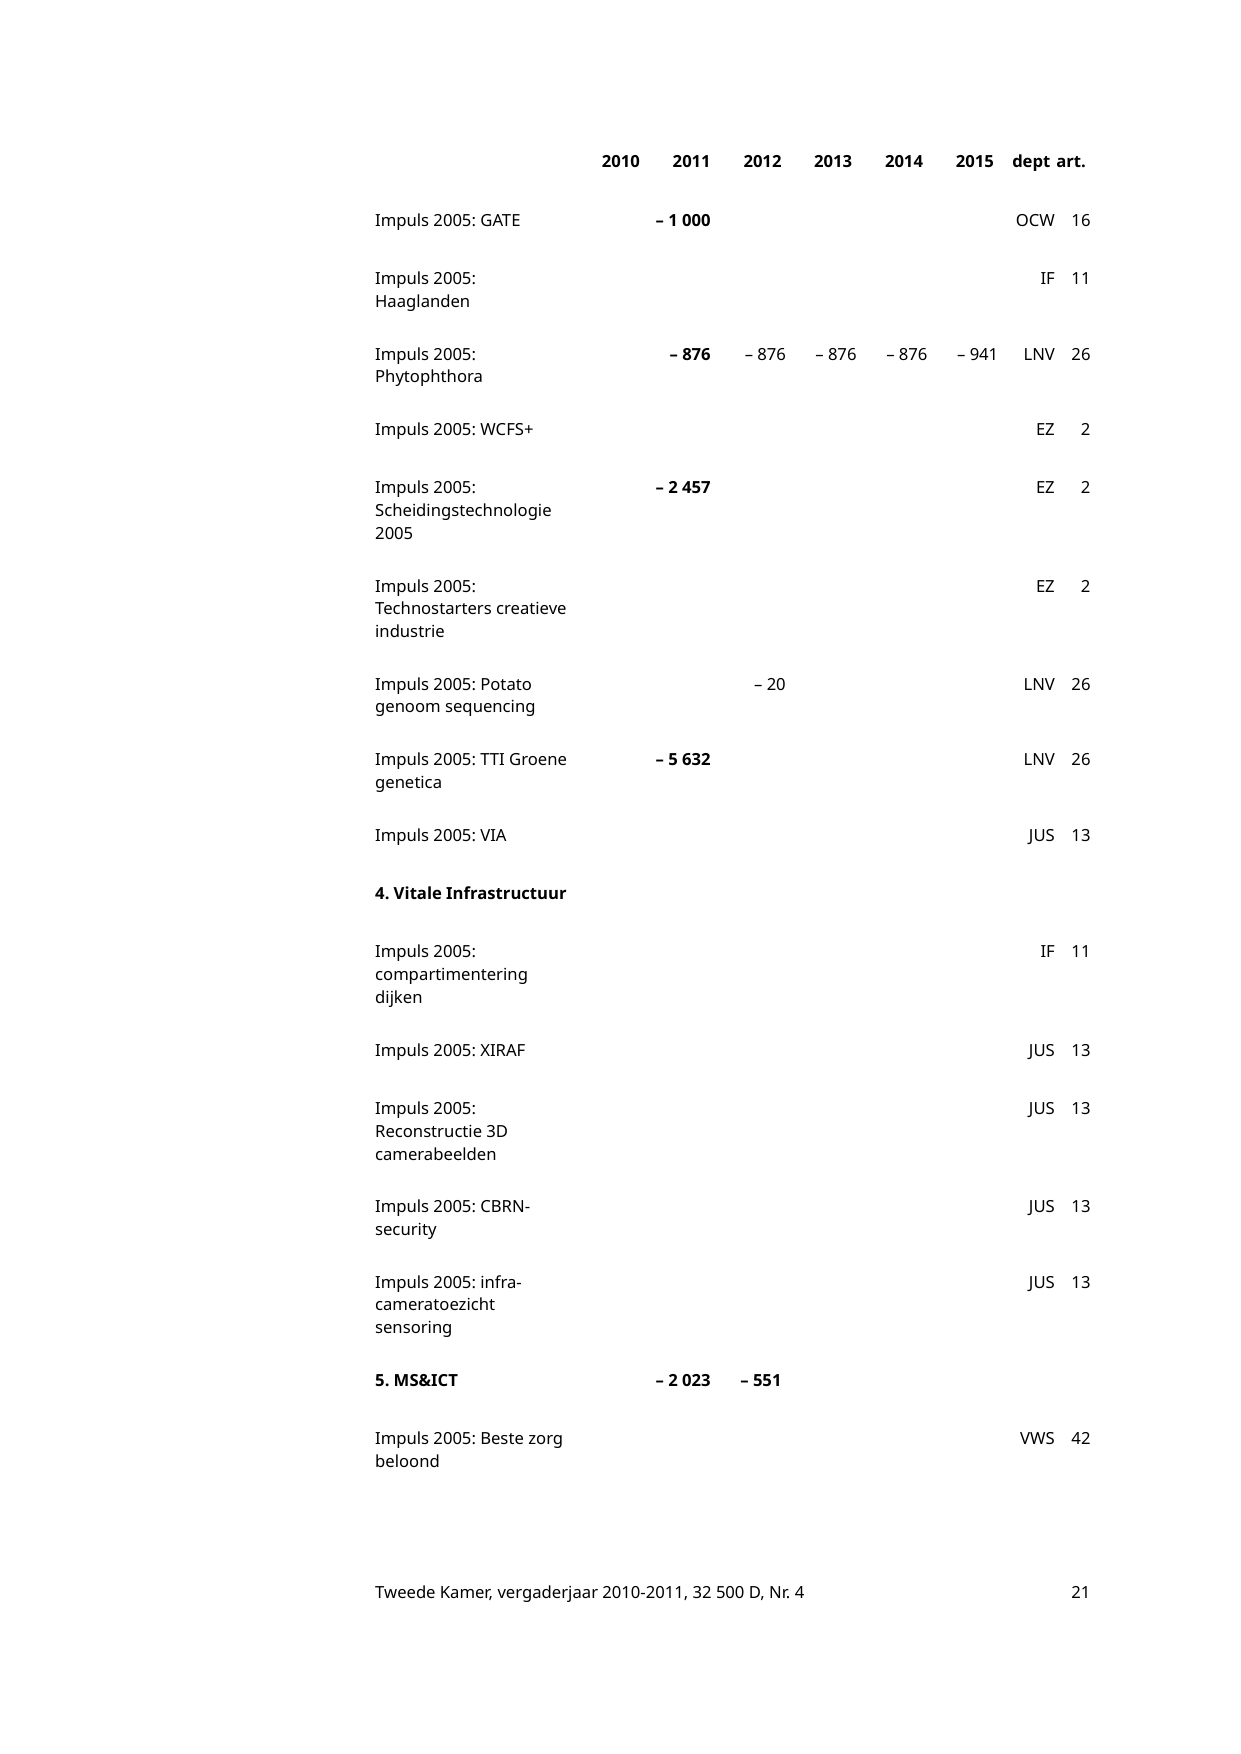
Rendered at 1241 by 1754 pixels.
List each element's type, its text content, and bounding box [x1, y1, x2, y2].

table_cell JUS [998, 1270, 1054, 1368]
table_cell 26 [1055, 673, 1090, 748]
table_cell – 20 [715, 673, 786, 748]
table_cell 5. MS&ICT [375, 1368, 573, 1427]
table_cell Impuls 2005: XIRAF [375, 1038, 573, 1097]
table_cell [715, 1270, 786, 1368]
table_cell 13 [1055, 823, 1090, 882]
table_header dept [998, 150, 1054, 208]
table_cell [644, 1097, 715, 1195]
table_header [375, 150, 573, 208]
table_header 2011 [644, 150, 715, 208]
table_cell [573, 882, 644, 940]
table_cell [644, 1270, 715, 1368]
table_cell [644, 823, 715, 882]
table_cell [927, 940, 998, 1038]
table_cell [998, 882, 1054, 940]
table_header art. [1055, 150, 1090, 208]
table_cell 13 [1055, 1195, 1090, 1270]
table_cell [856, 1195, 927, 1270]
table_cell [856, 1427, 927, 1502]
table_cell Impuls 2005: VIA [375, 823, 573, 882]
table_cell [1055, 882, 1090, 940]
table_cell [644, 267, 715, 342]
table_cell Impuls 2005: Reconstructie 3D camerabeelden [375, 1097, 573, 1195]
table_cell [856, 940, 927, 1038]
table_cell 13 [1055, 1038, 1090, 1097]
table_cell [786, 823, 856, 882]
table_cell [786, 209, 856, 267]
table_cell [998, 1368, 1054, 1427]
table_cell [927, 882, 998, 940]
table_cell [1055, 1368, 1090, 1427]
table_cell JUS [998, 823, 1054, 882]
table_cell [927, 823, 998, 882]
table_cell 2 [1055, 574, 1090, 672]
table_cell LNV [998, 673, 1054, 748]
table_cell [927, 1038, 998, 1097]
table_header 2012 [715, 150, 786, 208]
table_cell [786, 940, 856, 1038]
table_cell [786, 574, 856, 672]
table_cell [573, 1270, 644, 1368]
table_cell [786, 673, 856, 748]
table_cell Impuls 2005: CBRN-security [375, 1195, 573, 1270]
table_cell [927, 574, 998, 672]
table_cell 13 [1055, 1097, 1090, 1195]
table_cell [715, 1427, 786, 1502]
table_cell [856, 209, 927, 267]
table_cell [856, 748, 927, 823]
table_cell – 876 [644, 342, 715, 418]
table_cell [715, 418, 786, 476]
table_cell [856, 673, 927, 748]
table_cell Impuls 2005: Beste zorg beloond [375, 1427, 573, 1502]
table_cell [786, 748, 856, 823]
table_cell [927, 476, 998, 574]
table_header 2013 [786, 150, 856, 208]
table_cell [644, 882, 715, 940]
table_cell [715, 209, 786, 267]
table_cell [856, 823, 927, 882]
table_cell – 2 023 [644, 1368, 715, 1427]
table_cell [927, 209, 998, 267]
table_cell [644, 1195, 715, 1270]
table_cell – 1 000 [644, 209, 715, 267]
table_cell [715, 267, 786, 342]
table_cell [786, 1427, 856, 1502]
table_cell [573, 574, 644, 672]
table_cell IF [998, 267, 1054, 342]
table_cell [927, 1270, 998, 1368]
table_cell [715, 574, 786, 672]
table_cell [573, 1097, 644, 1195]
table_cell [856, 1270, 927, 1368]
table_cell [786, 1368, 856, 1427]
table_cell [715, 1195, 786, 1270]
table_cell 11 [1055, 940, 1090, 1038]
table_cell EZ [998, 574, 1054, 672]
table_cell Impuls 2005: GATE [375, 209, 573, 267]
table_cell [573, 748, 644, 823]
table_cell – 941 [927, 342, 998, 418]
table_cell LNV [998, 342, 1054, 418]
table_cell [573, 418, 644, 476]
table_cell [786, 1097, 856, 1195]
table_cell [573, 1195, 644, 1270]
table_cell EZ [998, 418, 1054, 476]
table_cell [644, 1427, 715, 1502]
table_cell [573, 476, 644, 574]
table_cell Impuls 2005: Haaglanden [375, 267, 573, 342]
table_cell [573, 1427, 644, 1502]
table_cell [715, 476, 786, 574]
table_cell [786, 1195, 856, 1270]
table_cell [573, 267, 644, 342]
table_cell [573, 823, 644, 882]
table_cell [715, 1097, 786, 1195]
table_cell [644, 673, 715, 748]
table_cell – 5 632 [644, 748, 715, 823]
table_cell JUS [998, 1038, 1054, 1097]
table_cell VWS [998, 1427, 1054, 1502]
table_cell Impuls 2005: infra-cameratoezicht sensoring [375, 1270, 573, 1368]
table_cell IF [998, 940, 1054, 1038]
table_cell EZ [998, 476, 1054, 574]
table_cell [644, 574, 715, 672]
table_cell [856, 1038, 927, 1097]
table_cell [715, 882, 786, 940]
table_cell 16 [1055, 209, 1090, 267]
table_cell [786, 1270, 856, 1368]
table_cell [573, 673, 644, 748]
table_cell OCW [998, 209, 1054, 267]
table_cell [927, 1195, 998, 1270]
table_cell [644, 940, 715, 1038]
table_header 2010 [573, 150, 644, 208]
table_cell JUS [998, 1195, 1054, 1270]
table_cell [573, 940, 644, 1038]
table_cell [573, 1368, 644, 1427]
table_cell [856, 476, 927, 574]
table_cell [573, 342, 644, 418]
table_cell LNV [998, 748, 1054, 823]
table_cell 42 [1055, 1427, 1090, 1502]
table_cell 26 [1055, 342, 1090, 418]
table_cell [715, 940, 786, 1038]
table_cell [927, 748, 998, 823]
table_cell Impuls 2005: compartimentering dijken [375, 940, 573, 1038]
table_cell Impuls 2005: Scheidingstechnologie 2005 [375, 476, 573, 574]
table_cell [715, 1038, 786, 1097]
table_cell – 876 [715, 342, 786, 418]
table_cell [927, 418, 998, 476]
table_cell – 876 [786, 342, 856, 418]
table_cell [715, 748, 786, 823]
table_cell [856, 1368, 927, 1427]
table_cell – 876 [856, 342, 927, 418]
table_cell [927, 673, 998, 748]
table_cell [786, 267, 856, 342]
table_cell 4. Vitale Infrastructuur [375, 882, 573, 940]
table_cell [856, 882, 927, 940]
table_cell [856, 1097, 927, 1195]
table_cell Impuls 2005: Phytophthora [375, 342, 573, 418]
table_cell 13 [1055, 1270, 1090, 1368]
table_cell [786, 418, 856, 476]
table_cell [573, 1038, 644, 1097]
table_header 2014 [856, 150, 927, 208]
table_cell [927, 1368, 998, 1427]
table_cell 2 [1055, 418, 1090, 476]
table_cell [644, 1038, 715, 1097]
table_cell [786, 882, 856, 940]
table_cell [573, 209, 644, 267]
table_cell [927, 1097, 998, 1195]
table_cell Impuls 2005: Potato genoom sequencing [375, 673, 573, 748]
table_cell [644, 418, 715, 476]
table_cell [856, 418, 927, 476]
table_cell [786, 476, 856, 574]
table_cell 26 [1055, 748, 1090, 823]
table_cell [927, 1427, 998, 1502]
table_cell 11 [1055, 267, 1090, 342]
table_cell [856, 267, 927, 342]
table_cell [856, 574, 927, 672]
table_cell 2 [1055, 476, 1090, 574]
table_cell Impuls 2005: Technostarters creatieve industrie [375, 574, 573, 672]
table_cell – 2 457 [644, 476, 715, 574]
table_cell [927, 267, 998, 342]
table_cell [715, 823, 786, 882]
table_cell Impuls 2005: WCFS+ [375, 418, 573, 476]
table_cell – 551 [715, 1368, 786, 1427]
table_cell Impuls 2005: TTI Groene genetica [375, 748, 573, 823]
table_cell [786, 1038, 856, 1097]
table_cell JUS [998, 1097, 1054, 1195]
table_header 2015 [927, 150, 998, 208]
